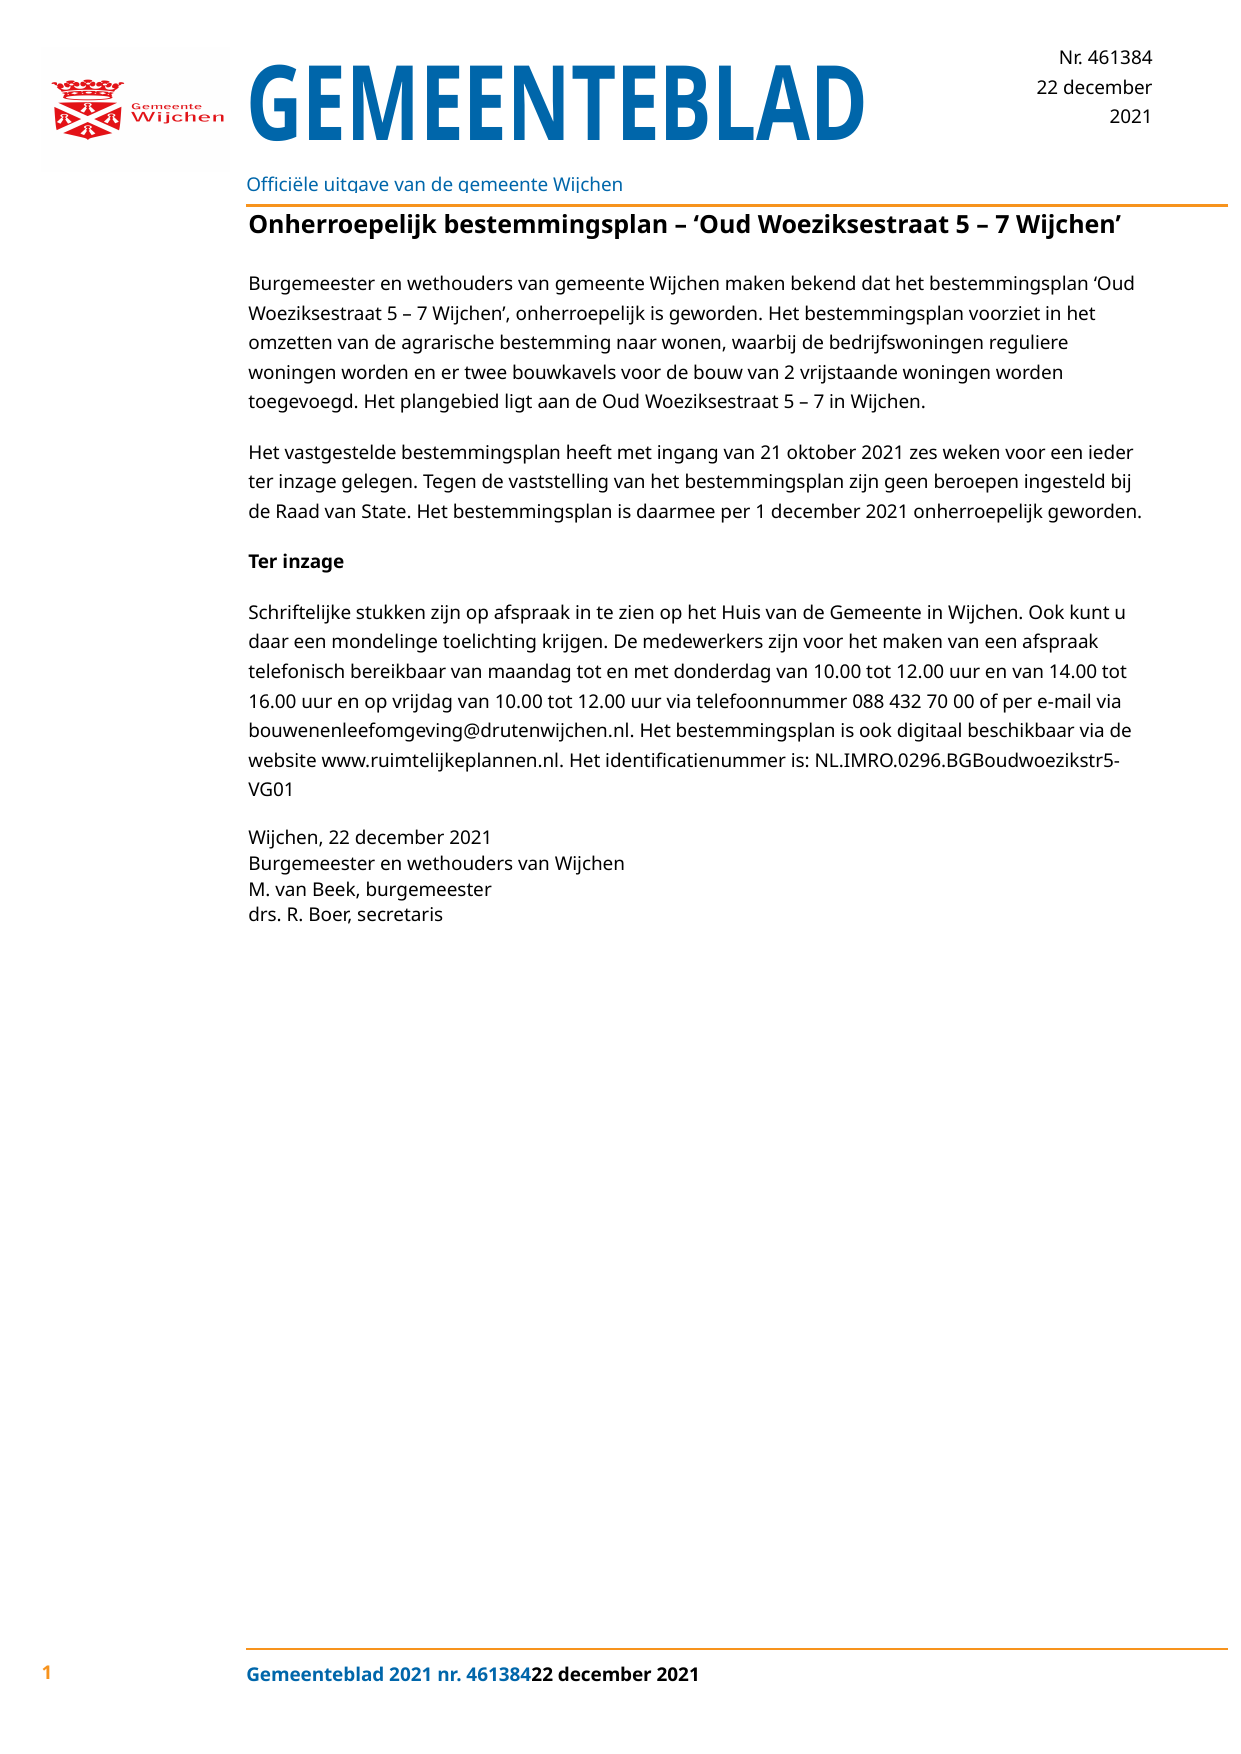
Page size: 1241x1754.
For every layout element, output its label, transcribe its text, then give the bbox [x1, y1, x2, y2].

text Schriftelijke stukken zijn op afspraak in te zien op het Huis van de Gemeente in Wijchen. Ook kunt u daar een mondelinge toelichting krijgen. De medewerkers zijn voor het maken van een afspraak telefonisch bereikbaar van maandag tot en met donderdag van 10.00 tot 12.00 uur en van 14.00 tot 16.00 uur en op vrijdag van 10.00 tot 12.00 uur via telefoonnummer 088 432 70 00 of per e-mail via bouwenenleefomgeving@drutenwijchen.nl. Het bestemmingsplan is ook digitaal beschikbaar via de website www.ruimtelijkeplannen.nl. Het identificatienummer is: NL.IMRO.0296.BGBoudwoezikstr5-VG01 [248, 599, 1152, 802]
text Wijchen, 22 december 2021 [248, 824, 1152, 850]
text M. van Beek, burgemeester [248, 876, 1152, 902]
text Ter inzage [248, 549, 1152, 574]
text Onherroepelijk bestemmingsplan – ‘Oud Woeziksestraat 5 – 7 Wijchen’ [248, 207, 1152, 241]
text Burgemeester en wethouders van gemeente Wijchen maken bekend dat het bestemmingsplan ‘Oud Woeziksestraat 5 – 7 Wijchen’, onherroepelijk is geworden. Het bestemmingsplan voorziet in het omzetten van de agrarische bestemming naar wonen, waarbij de bedrijfswoningen reguliere woningen worden en er twee bouwkavels voor de bouw van 2 vrijstaande woningen worden toegevoegd. Het plangebied ligt aan de Oud Woeziksestraat 5 – 7 in Wijchen. [248, 270, 1152, 414]
text Het vastgestelde bestemmingsplan heeft met ingang van 21 oktober 2021 zes weken voor een ieder ter inzage gelegen. Tegen de vaststelling van het bestemmingsplan zijn geen beroepen ingesteld bij de Raad van State. Het bestemmingsplan is daarmee per 1 december 2021 onherroepelijk geworden. [248, 439, 1152, 524]
text Burgemeester en wethouders van Wijchen [248, 850, 1152, 876]
text drs. R. Boer, secretaris [248, 902, 1152, 927]
picture [41, 47, 231, 172]
